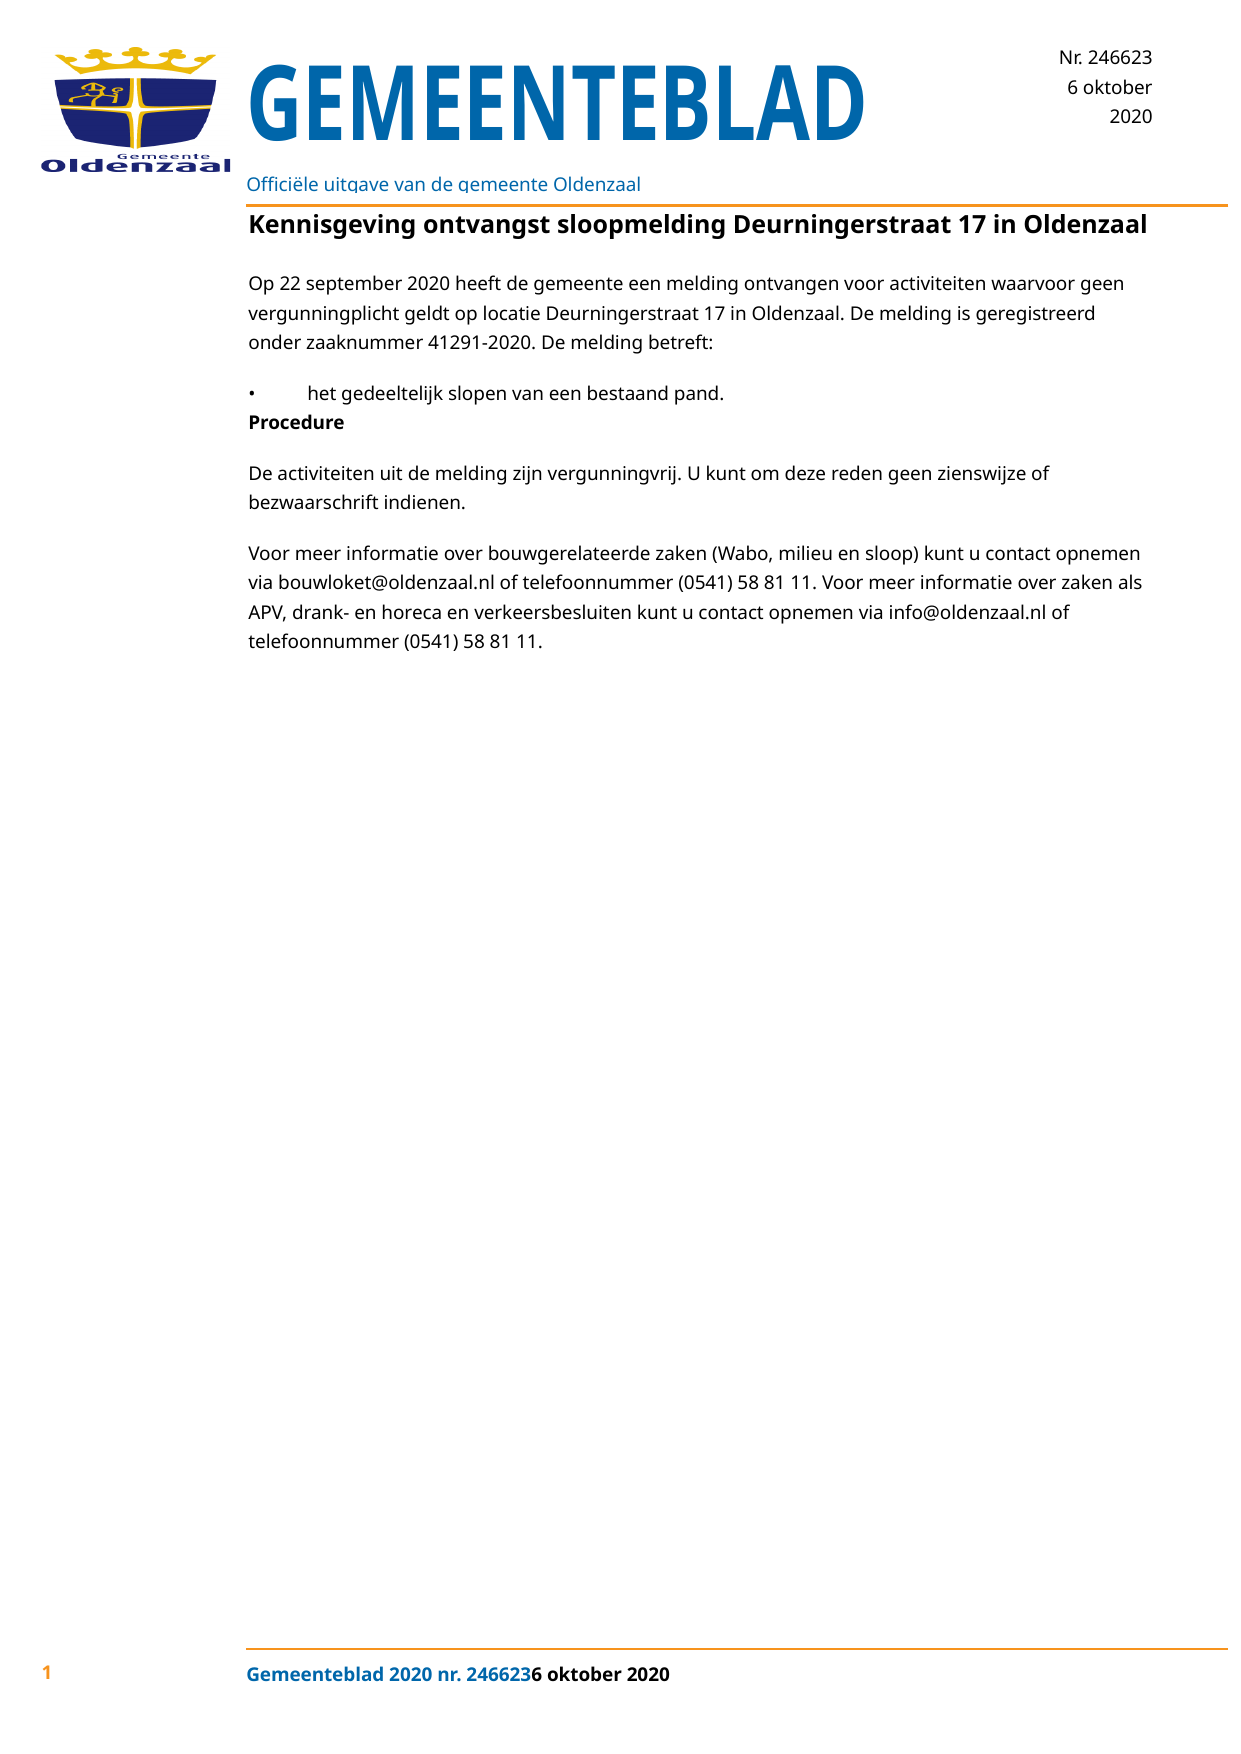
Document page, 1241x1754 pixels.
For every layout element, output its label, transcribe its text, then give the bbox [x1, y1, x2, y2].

text Procedure [248, 409, 1152, 435]
list het gedeeltelijk slopen van een bestaand pand. [248, 380, 1152, 406]
text Kennisgeving ontvangst sloopmelding Deurningerstraat 17 in Oldenzaal [248, 207, 1152, 241]
text Op 22 september 2020 heeft de gemeente een melding ontvangen voor activiteiten waarvoor geen vergunningplicht geldt op locatie Deurningerstraat 17 in Oldenzaal. De melding is geregistreerd onder zaaknummer 41291-2020. De melding betreft: [248, 270, 1152, 355]
text De activiteiten uit de melding zijn vergunningvrij. U kunt om deze reden geen zienswijze of bezwaarschrift indienen. [248, 460, 1152, 515]
picture [41, 47, 231, 172]
text Voor meer informatie over bouwgerelateerde zaken (Wabo, milieu en sloop) kunt u contact opnemen via bouwloket@oldenzaal.nl of telefoonnummer (0541) 58 81 11. Voor meer informatie over zaken als APV, drank- en horeca en verkeersbesluiten kunt u contact opnemen via info@oldenzaal.nl of telefoonnummer (0541) 58 81 11. [248, 540, 1152, 654]
